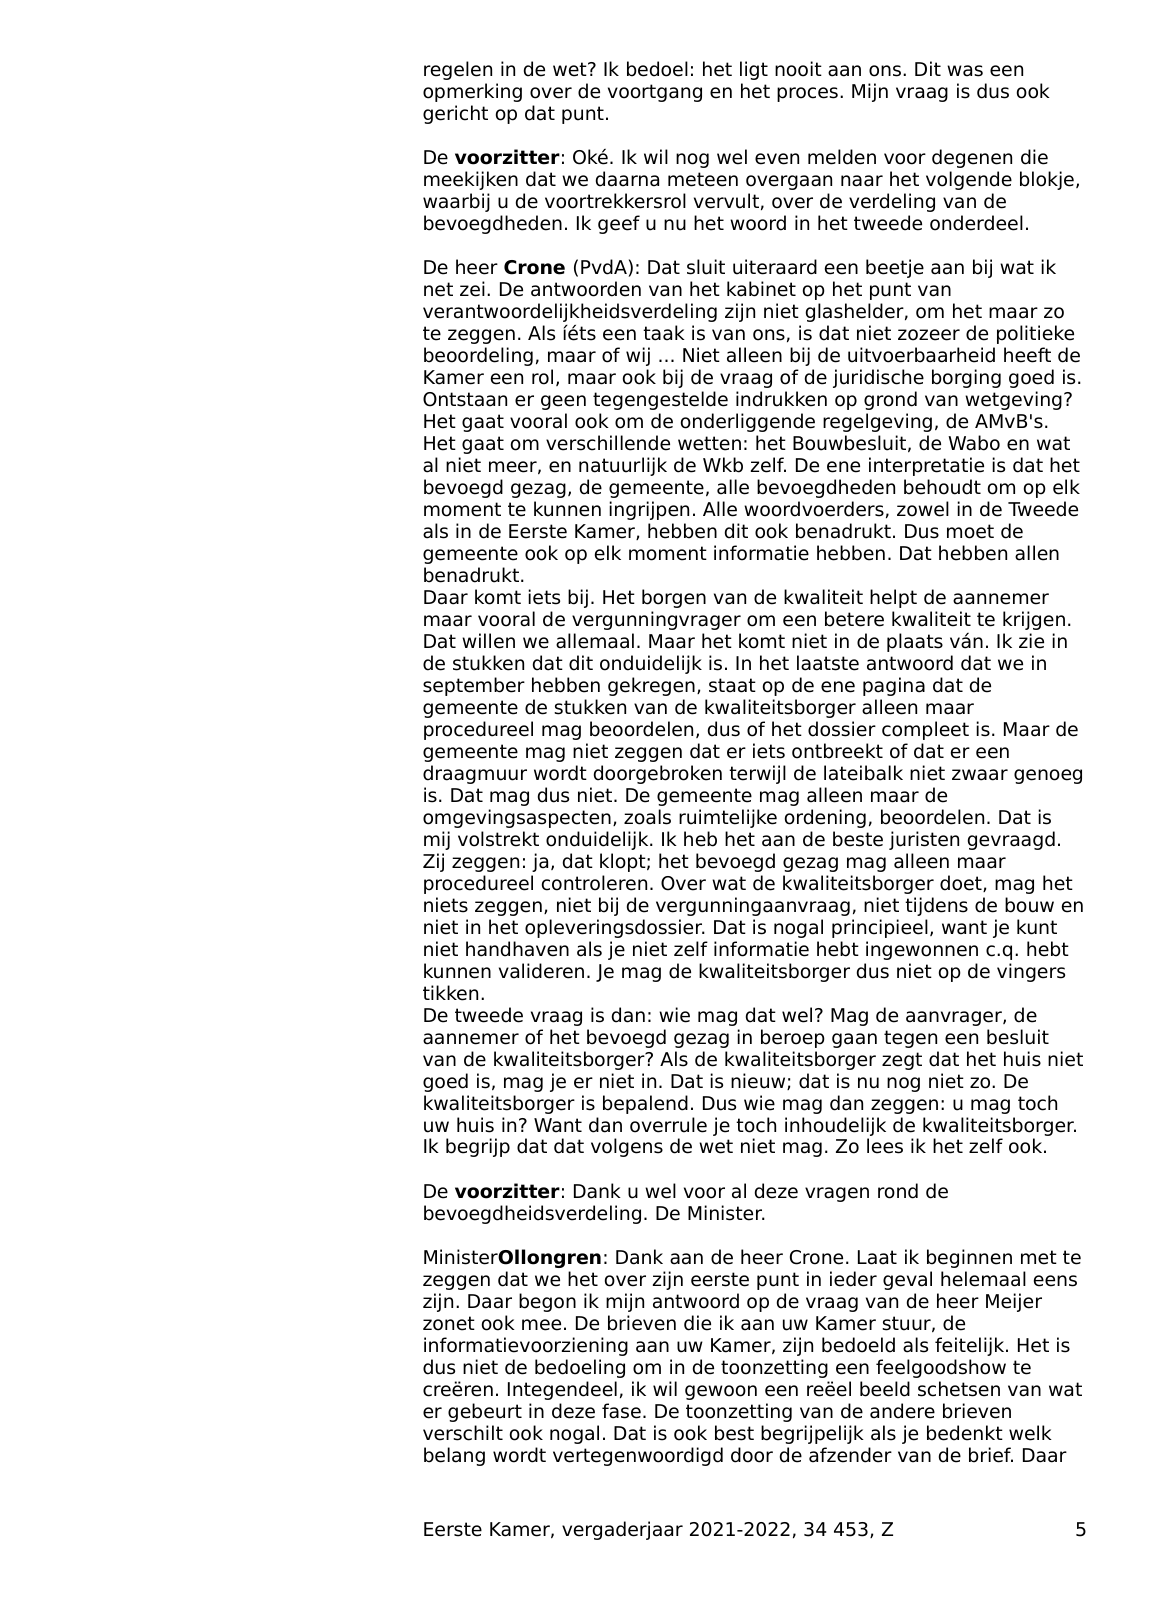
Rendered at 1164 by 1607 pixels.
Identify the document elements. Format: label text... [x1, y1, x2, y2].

text De voorzitter: Dank u wel voor al deze vragen rond de bevoegdheidsverdeling. De Minister. [422, 1181, 1087, 1224]
text De tweede vraag is dan: wie mag dat wel? Mag de aanvrager, de aannemer of het bevoegd gezag in beroep gaan tegen een besluit van de kwaliteitsborger? Als de kwaliteitsborger zegt dat het huis niet goed is, mag je er niet in. Dat is nieuw; dat is nu nog niet zo. De kwaliteitsborger is bepalend. Dus wie mag dan zeggen: u mag toch uw huis in? Want dan overrule je toch inhoudelijk de kwaliteitsborger. Ik begrijp dat dat volgens de wet niet mag. Zo lees ik het zelf ook. [422, 1004, 1087, 1158]
text De heer Crone (PvdA): Dat sluit uiteraard een beetje aan bij wat ik net zei. De antwoorden van het kabinet op het punt van verantwoordelijkheidsverdeling zijn niet glashelder, om het maar zo te zeggen. Als íéts een taak is van ons, is dat niet zozeer de politieke beoordeling, maar of wij ... Niet alleen bij de uitvoerbaarheid heeft de Kamer een rol, maar ook bij de vraag of de juridische borging goed is. Ontstaan er geen tegengestelde indrukken op grond van wetgeving? Het gaat vooral ook om de onderliggende regelgeving, de AMvB's. Het gaat om verschillende wetten: het Bouwbesluit, de Wabo en wat al niet meer, en natuurlijk de Wkb zelf. De ene interpretatie is dat het bevoegd gezag, de gemeente, alle bevoegdheden behoudt om op elk moment te kunnen ingrijpen. Alle woordvoerders, zowel in de Tweede als in de Eerste Kamer, hebben dit ook benadrukt. Dus moet de gemeente ook op elk moment informatie hebben. Dat hebben allen benadrukt. [422, 257, 1087, 587]
text regelen in de wet? Ik bedoel: het ligt nooit aan ons. Dit was een opmerking over de voortgang en het proces. Mijn vraag is dus ook gericht op dat punt. [422, 59, 1087, 125]
text Daar komt iets bij. Het borgen van de kwaliteit helpt de aannemer maar vooral de vergunningvrager om een betere kwaliteit te krijgen. Dat willen we allemaal. Maar het komt niet in de plaats ván. Ik zie in de stukken dat dit onduidelijk is. In het laatste antwoord dat we in september hebben gekregen, staat op de ene pagina dat de gemeente de stukken van de kwaliteitsborger alleen maar procedureel mag beoordelen, dus of het dossier compleet is. Maar de gemeente mag niet zeggen dat er iets ontbreekt of dat er een draagmuur wordt doorgebroken terwijl de lateibalk niet zwaar genoeg is. Dat mag dus niet. De gemeente mag alleen maar de omgevingsaspecten, zoals ruimtelijke ordening, beoordelen. Dat is mij volstrekt onduidelijk. Ik heb het aan de beste juristen gevraagd. Zij zeggen: ja, dat klopt; het bevoegd gezag mag alleen maar procedureel controleren. Over wat de kwaliteitsborger doet, mag het niets zeggen, niet bij de vergunningaanvraag, niet tijdens de bouw en niet in het opleveringsdossier. Dat is nogal principieel, want je kunt niet handhaven als je niet zelf informatie hebt ingewonnen c.q. hebt kunnen valideren. Je mag de kwaliteitsborger dus niet op de vingers tikken. [422, 587, 1087, 1004]
text MinisterOllongren: Dank aan de heer Crone. Laat ik beginnen met te zeggen dat we het over zijn eerste punt in ieder geval helemaal eens zijn. Daar begon ik mijn antwoord op de vraag van de heer Meijer zonet ook mee. De brieven die ik aan uw Kamer stuur, de informatievoorziening aan uw Kamer, zijn bedoeld als feitelijk. Het is dus niet de bedoeling om in de toonzetting een feelgoodshow te creëren. Integendeel, ik wil gewoon een reëel beeld schetsen van wat er gebeurt in deze fase. De toonzetting van de andere brieven verschilt ook nogal. Dat is ook best begrijpelijk als je bedenkt welk belang wordt vertegenwoordigd door de afzender van de brief. Daar [422, 1247, 1087, 1467]
text De voorzitter: Oké. Ik wil nog wel even melden voor degenen die meekijken dat we daarna meteen overgaan naar het volgende blokje, waarbij u de voortrekkersrol vervult, over de verdeling van de bevoegdheden. Ik geef u nu het woord in het tweede onderdeel. [422, 147, 1087, 235]
